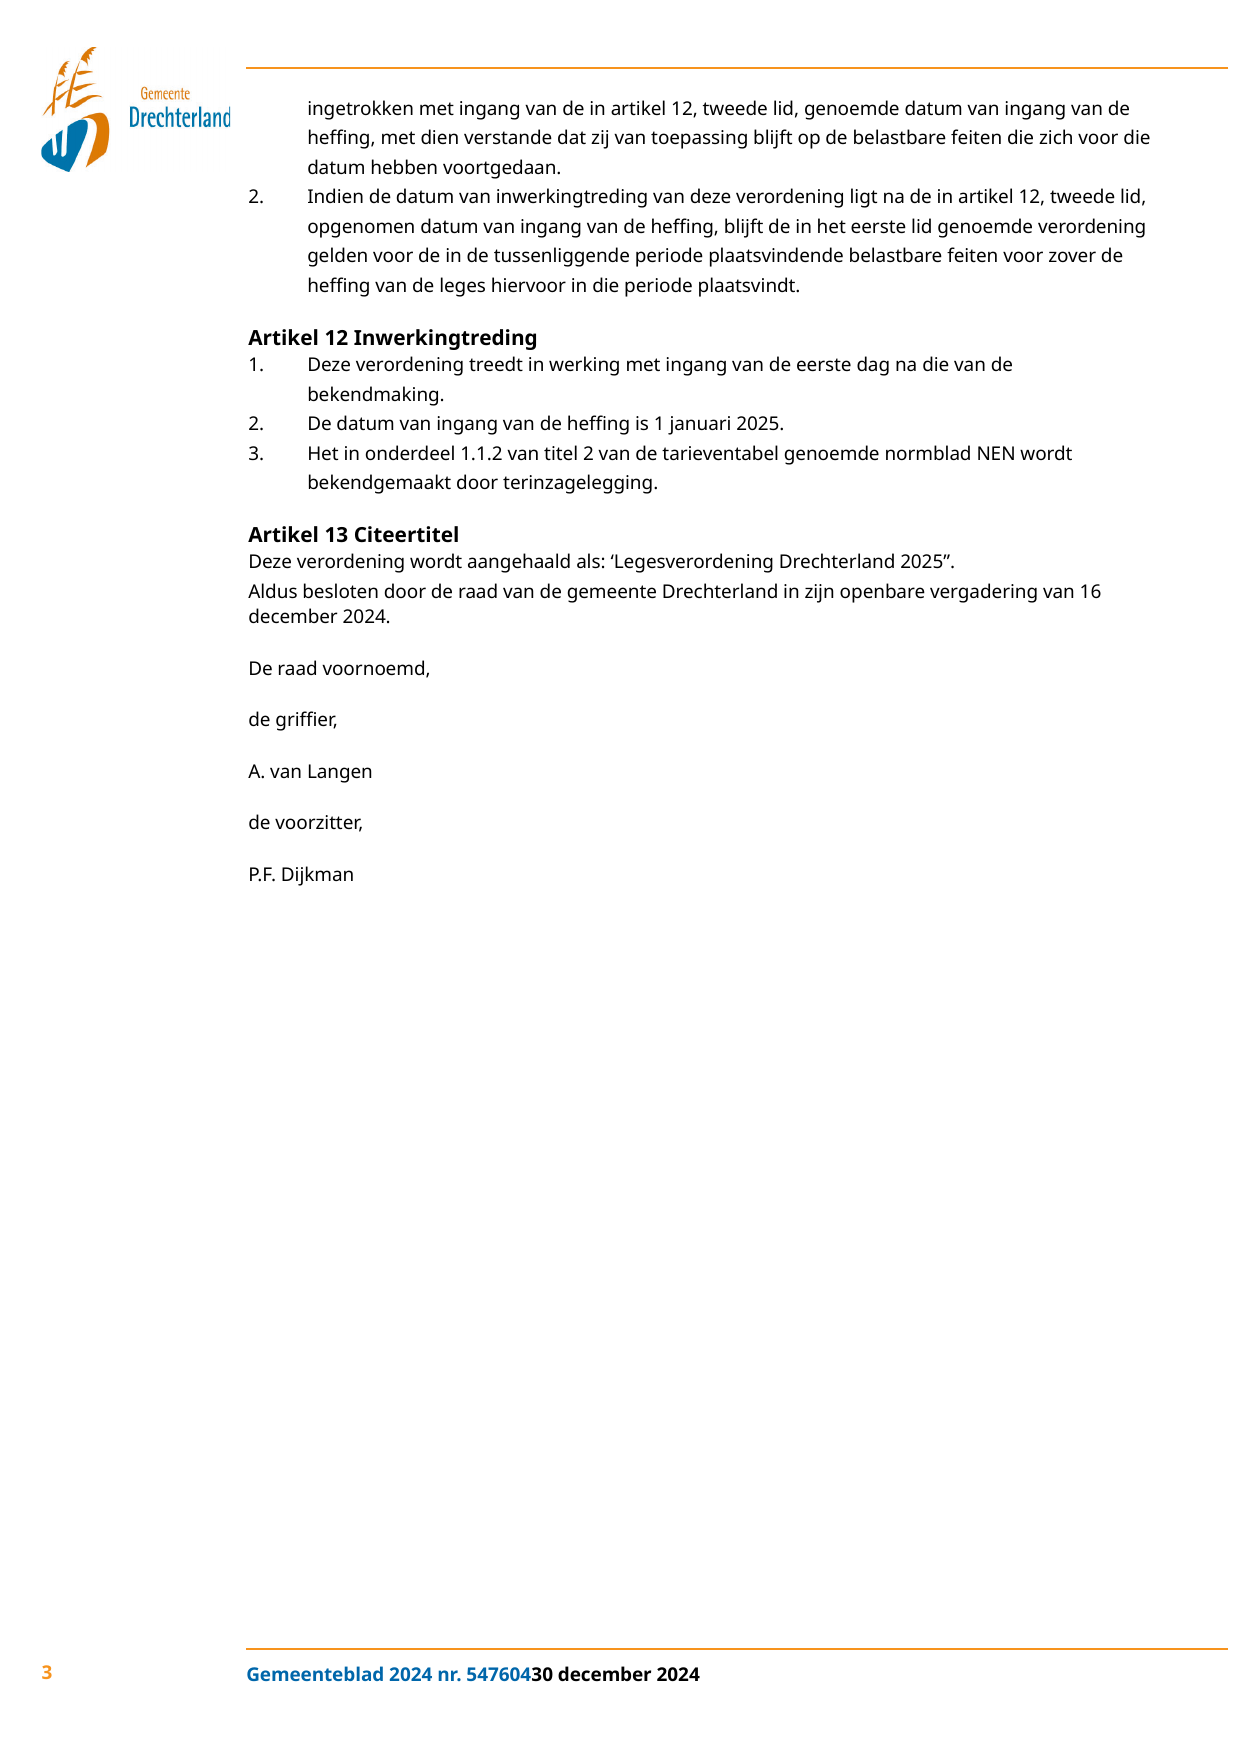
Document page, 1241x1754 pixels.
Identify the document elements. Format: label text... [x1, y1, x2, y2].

text Artikel 12 Inwerkingtreding [248, 323, 1152, 351]
list De datum van ingang van de heffing is 1 januari 2025. [248, 410, 1152, 436]
picture [226, 115, 231, 124]
list Het in onderdeel 1.1.2 van titel 2 van de tarieventabel genoemde normblad NEN wordt bekendgemaakt door terinzagelegging. [248, 440, 1152, 495]
picture [41, 158, 64, 172]
text Deze verordening wordt aangehaald als: ‘Legesverordening Drechterland 2025”. [248, 548, 1152, 574]
text Artikel 13 Citeertitel [248, 520, 1152, 548]
list Deze verordening treedt in werking met ingang van de eerste dag na die van de bekendmaking. [248, 351, 1152, 406]
text Aldus besloten door de raad van de gemeente Drechterland in zijn openbare vergadering van 16 december 2024. [248, 578, 1152, 629]
text de voorzitter, [248, 809, 1152, 835]
list ingetrokken met ingang van de in artikel 12, tweede lid, genoemde datum van ingang van de heffing, met dien verstande dat zij van toepassing blijft op de belastbare feiten die zich voor die datum hebben voortgedaan. [248, 95, 1152, 180]
list Indien de datum van inwerkingtreding van deze verordening ligt na de in artikel 12, tweede lid, opgenomen datum van ingang van de heffing, blijft de in het eerste lid genoemde verordening gelden voor de in de tussenliggende periode plaatsvindende belastbare feiten voor zover de heffing van de leges hiervoor in die periode plaatsvindt. [248, 183, 1152, 298]
text P.F. Dijkman [248, 861, 1152, 887]
text de griffier, [248, 707, 1152, 732]
text De raad voornoemd, [248, 655, 1152, 681]
text A. van Langen [248, 758, 1152, 784]
picture [41, 47, 231, 172]
